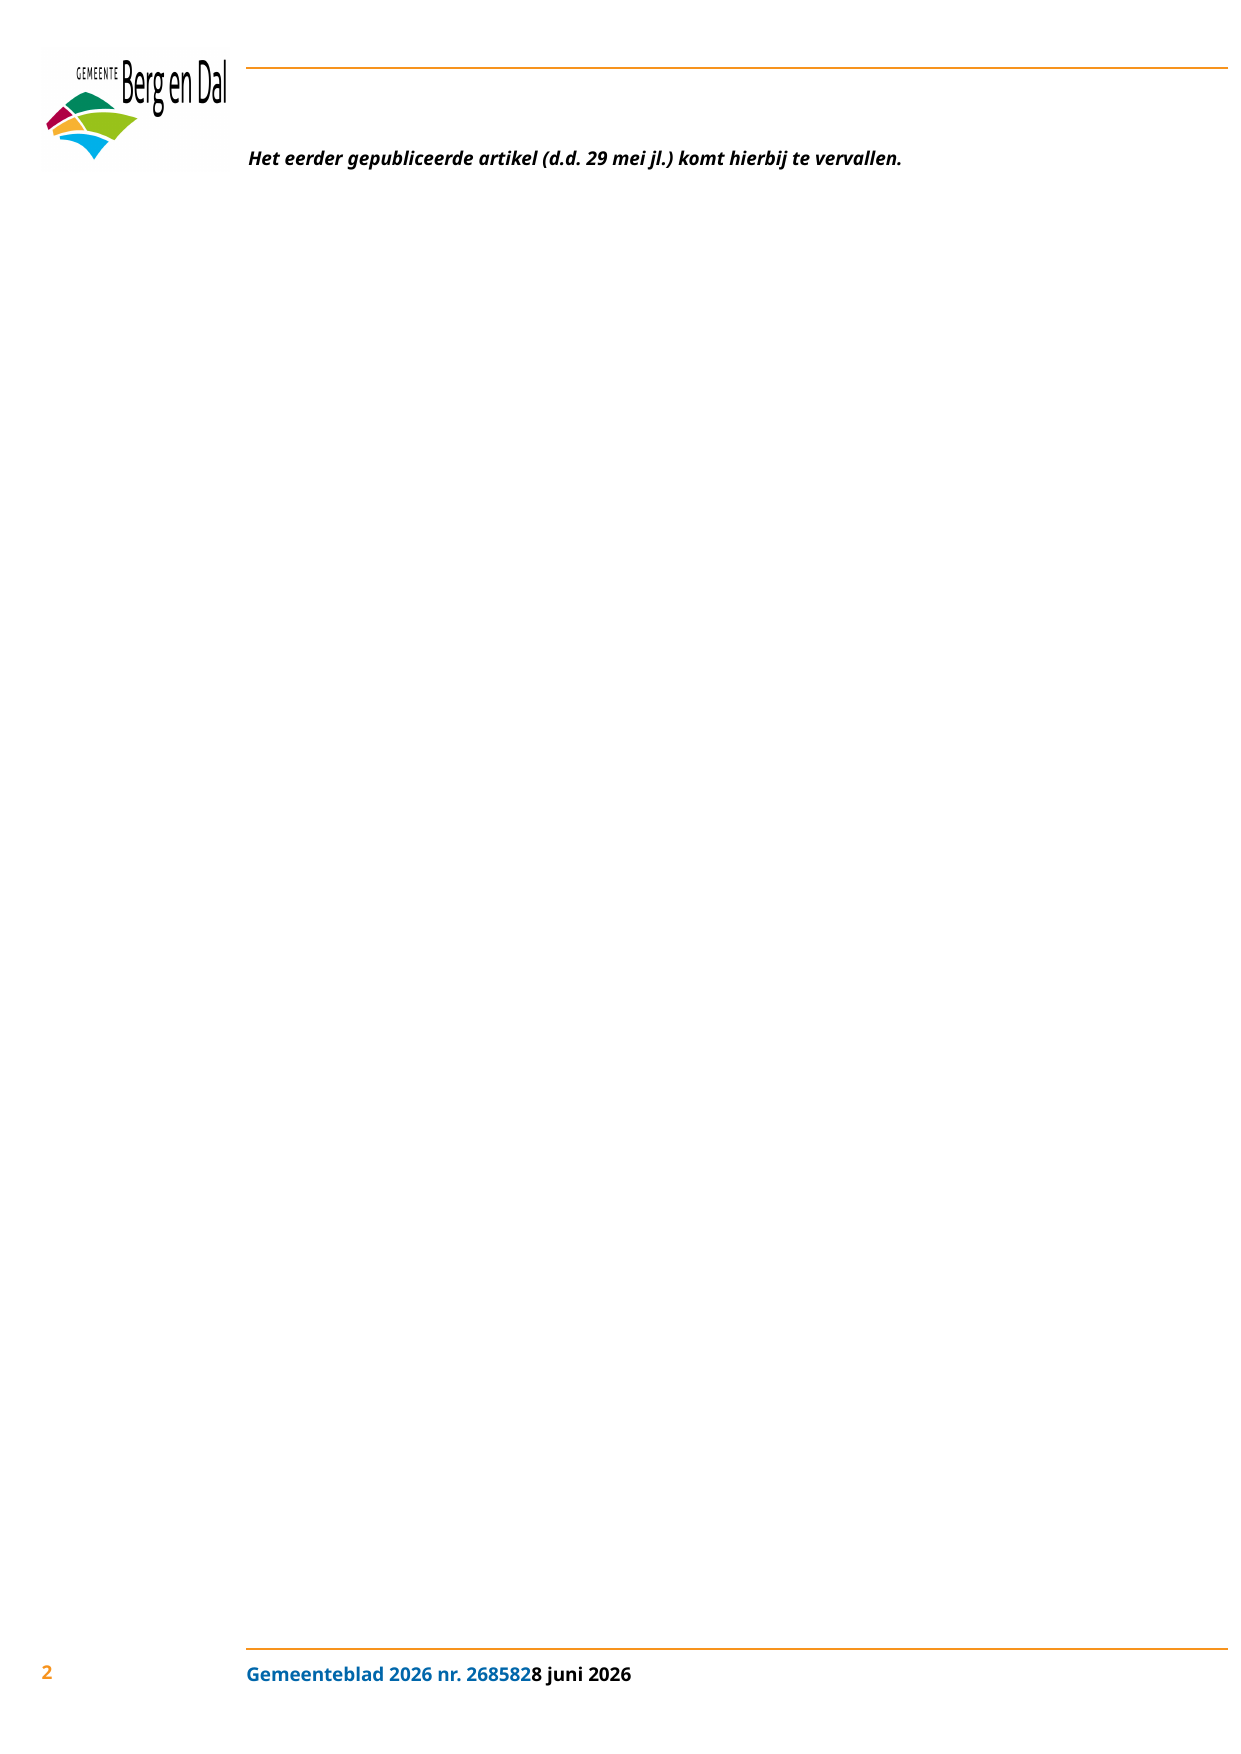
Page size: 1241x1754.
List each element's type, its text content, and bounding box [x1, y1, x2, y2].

text Het eerder gepubliceerde artikel (d.d. 29 mei jl.) komt hierbij te vervallen. [248, 145, 1152, 171]
picture [41, 47, 231, 172]
